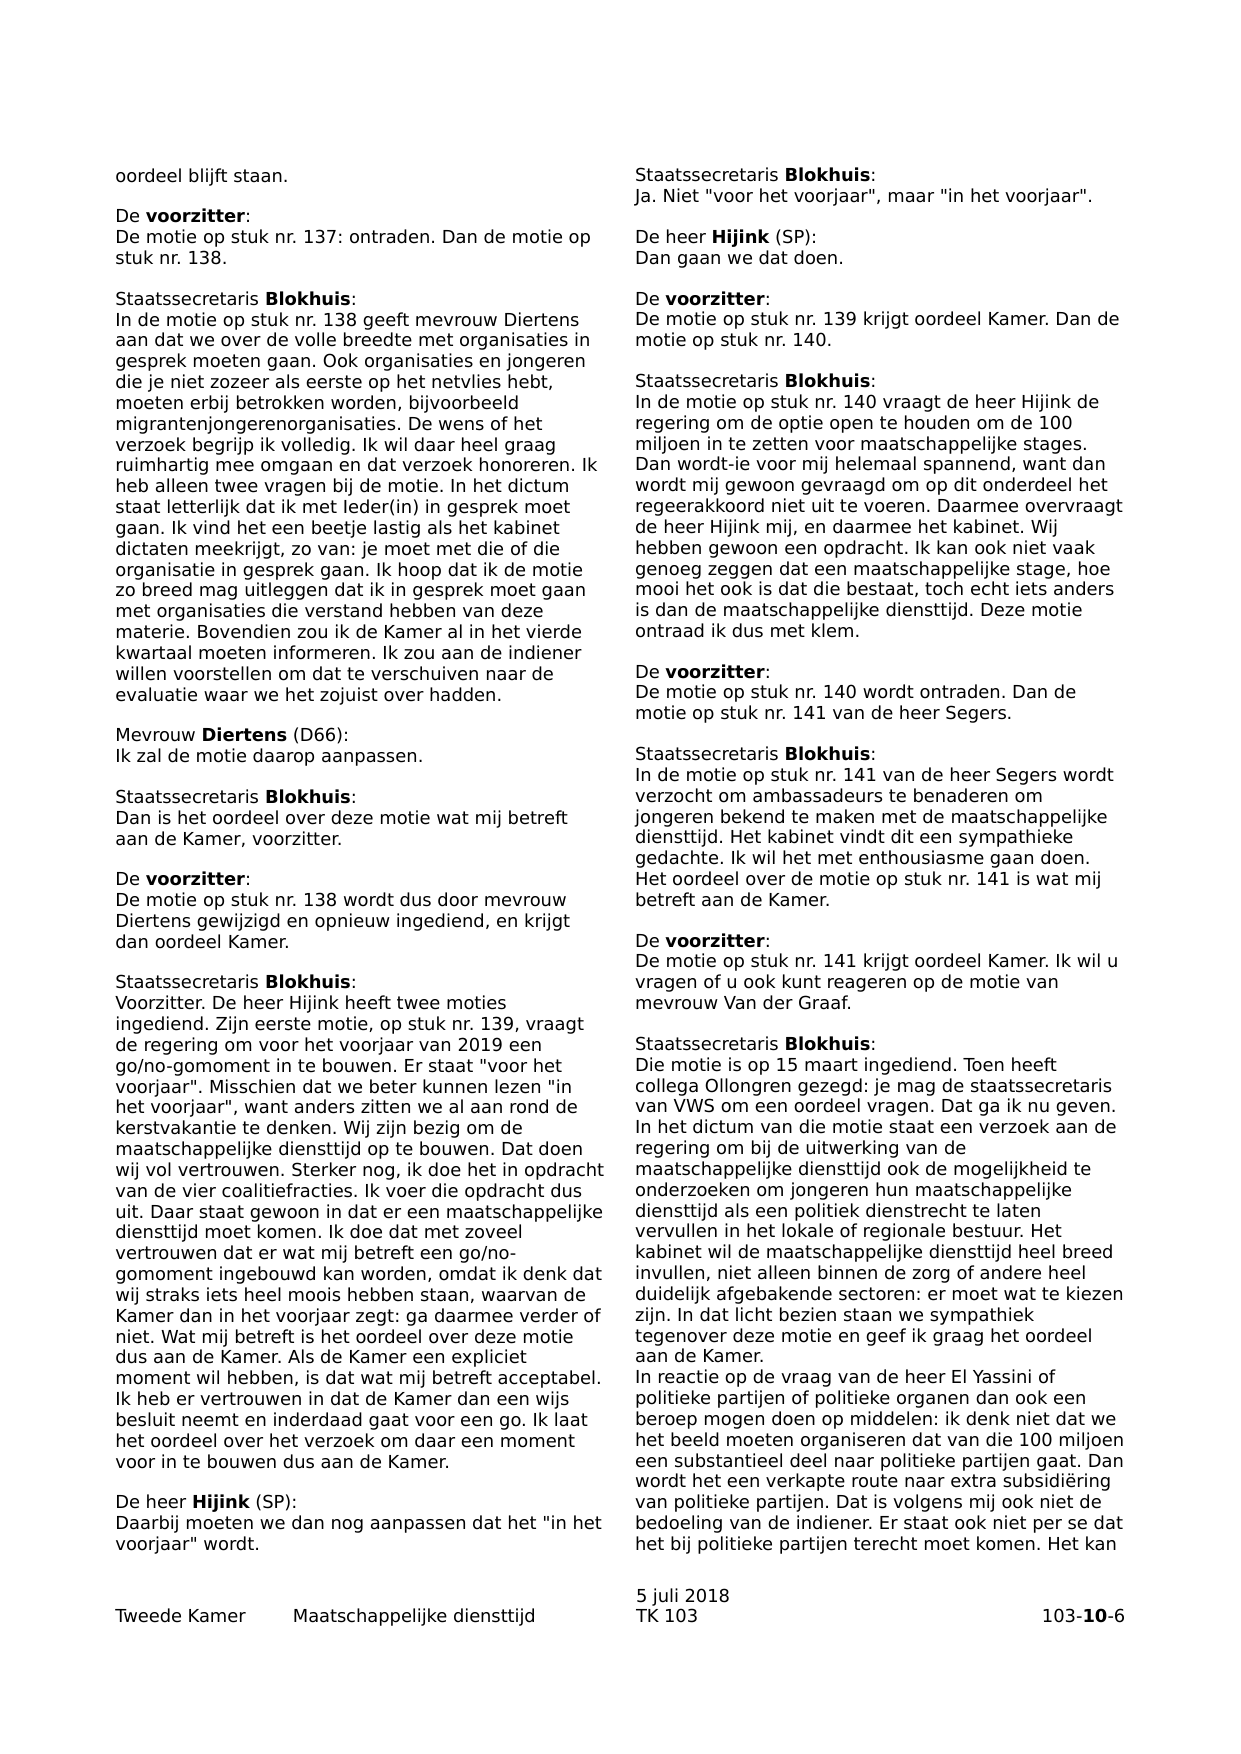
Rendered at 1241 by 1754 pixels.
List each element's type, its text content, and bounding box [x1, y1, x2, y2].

text Dan is het oordeel over deze motie wat mij betreft aan de Kamer, voorzitter. [115, 807, 605, 849]
text Ik zal de motie daarop aanpassen. [115, 746, 605, 767]
text De voorzitter: [635, 662, 1125, 682]
text Staatssecretaris Blokhuis: [115, 288, 605, 309]
text De motie op stuk nr. 141 krijgt oordeel Kamer. Ik wil u vragen of u ook kunt reageren op de motie van mevrouw Van der Graaf. [635, 951, 1125, 1014]
text Staatssecretaris Blokhuis: [115, 787, 605, 807]
text De voorzitter: [635, 931, 1125, 951]
text In de motie op stuk nr. 141 van de heer Segers wordt verzocht om ambassadeurs te benaderen om jongeren bekend te maken met de maatschappelijke diensttijd. Het kabinet vindt dit een sympathieke gedachte. Ik wil het met enthousiasme gaan doen. Het oordeel over de motie op stuk nr. 141 is wat mij betreft aan de Kamer. [635, 765, 1125, 911]
text De motie op stuk nr. 138 wordt dus door mevrouw Diertens gewijzigd en opnieuw ingediend, en krijgt dan oordeel Kamer. [115, 890, 605, 952]
text Mevrouw Diertens (D66): [115, 725, 605, 746]
text oordeel blijft staan. [115, 165, 605, 186]
text De motie op stuk nr. 137: ontraden. Dan de motie op stuk nr. 138. [115, 227, 605, 268]
text De voorzitter: [115, 206, 605, 227]
text Voorzitter. De heer Hijink heeft twee moties ingediend. Zijn eerste motie, op stuk nr. 139, vraagt de regering om voor het voorjaar van 2019 een go/no-gomoment in te bouwen. Er staat "voor het voorjaar". Misschien dat we beter kunnen lezen "in het voorjaar", want anders zitten we al aan rond de kerstvakantie te denken. Wij zijn bezig om de maatschappelijke diensttijd op te bouwen. Dat doen wij vol vertrouwen. Sterker nog, ik doe het in opdracht van de vier coalitiefracties. Ik voer die opdracht dus uit. Daar staat gewoon in dat er een maatschappelijke diensttijd moet komen. Ik doe dat met zoveel vertrouwen dat er wat mij betreft een go/no-gomoment ingebouwd kan worden, omdat ik denk dat wij straks iets heel moois hebben staan, waarvan de Kamer dan in het voorjaar zegt: ga daarmee verder of niet. Wat mij betreft is het oordeel over deze motie dus aan de Kamer. Als de Kamer een expliciet moment wil hebben, is dat wat mij betreft acceptabel. Ik heb er vertrouwen in dat de Kamer dan een wijs besluit neemt en inderdaad gaat voor een go. Ik laat het oordeel over het verzoek om daar een moment voor in te bouwen dus aan de Kamer. [115, 993, 605, 1472]
text Staatssecretaris Blokhuis: [635, 744, 1125, 765]
text Dan gaan we dat doen. [635, 248, 1125, 268]
text De heer Hijink (SP): [115, 1492, 605, 1513]
text Staatssecretaris Blokhuis: [635, 371, 1125, 392]
text De voorzitter: [115, 869, 605, 890]
text Staatssecretaris Blokhuis: [635, 165, 1125, 186]
text Daarbij moeten we dan nog aanpassen dat het "in het voorjaar" wordt. [115, 1513, 605, 1554]
text In de motie op stuk nr. 140 vraagt de heer Hijink de regering om de optie open te houden om de 100 miljoen in te zetten voor maatschappelijke stages. Dan wordt-ie voor mij helemaal spannend, want dan wordt mij gewoon gevraagd om op dit onderdeel het regeerakkoord niet uit te voeren. Daarmee overvraagt de heer Hijink mij, en daarmee het kabinet. Wij hebben gewoon een opdracht. Ik kan ook niet vaak genoeg zeggen dat een maatschappelijke stage, hoe mooi het ook is dat die bestaat, toch echt iets anders is dan de maatschappelijke diensttijd. Deze motie ontraad ik dus met klem. [635, 392, 1125, 642]
text In reactie op de vraag van de heer El Yassini of politieke partijen of politieke organen dan ook een beroep mogen doen op middelen: ik denk niet dat we het beeld moeten organiseren dat van die 100 miljoen een substantieel deel naar politieke partijen gaat. Dan wordt het een verkapte route naar extra subsidiëring van politieke partijen. Dat is volgens mij ook niet de bedoeling van de indiener. Er staat ook niet per se dat het bij politieke partijen terecht moet komen. Het kan [635, 1367, 1125, 1554]
text In de motie op stuk nr. 138 geeft mevrouw Diertens aan dat we over de volle breedte met organisaties in gesprek moeten gaan. Ook organisaties en jongeren die je niet zozeer als eerste op het netvlies hebt, moeten erbij betrokken worden, bijvoorbeeld migrantenjongerenorganisaties. De wens of het verzoek begrijp ik volledig. Ik wil daar heel graag ruimhartig mee omgaan en dat verzoek honoreren. Ik heb alleen twee vragen bij de motie. In het dictum staat letterlijk dat ik met Ieder(in) in gesprek moet gaan. Ik vind het een beetje lastig als het kabinet dictaten meekrijgt, zo van: je moet met die of die organisatie in gesprek gaan. Ik hoop dat ik de motie zo breed mag uitleggen dat ik in gesprek moet gaan met organisaties die verstand hebben van deze materie. Bovendien zou ik de Kamer al in het vierde kwartaal moeten informeren. Ik zou aan de indiener willen voorstellen om dat te verschuiven naar de evaluatie waar we het zojuist over hadden. [115, 309, 605, 705]
text Staatssecretaris Blokhuis: [635, 1034, 1125, 1054]
text De motie op stuk nr. 139 krijgt oordeel Kamer. Dan de motie op stuk nr. 140. [635, 309, 1125, 351]
text De heer Hijink (SP): [635, 227, 1125, 248]
text De voorzitter: [635, 288, 1125, 309]
text Die motie is op 15 maart ingediend. Toen heeft collega Ollongren gezegd: je mag de staatssecretaris van VWS om een oordeel vragen. Dat ga ik nu geven. In het dictum van die motie staat een verzoek aan de regering om bij de uitwerking van de maatschappelijke diensttijd ook de mogelijkheid te onderzoeken om jongeren hun maatschappelijke diensttijd als een politiek dienstrecht te laten vervullen in het lokale of regionale bestuur. Het kabinet wil de maatschappelijke diensttijd heel breed invullen, niet alleen binnen de zorg of andere heel duidelijk afgebakende sectoren: er moet wat te kiezen zijn. In dat licht bezien staan we sympathiek tegenover deze motie en geef ik graag het oordeel aan de Kamer. [635, 1054, 1125, 1367]
text De motie op stuk nr. 140 wordt ontraden. Dan de motie op stuk nr. 141 van de heer Segers. [635, 682, 1125, 724]
text Ja. Niet "voor het voorjaar", maar "in het voorjaar". [635, 186, 1125, 207]
text Staatssecretaris Blokhuis: [115, 972, 605, 993]
